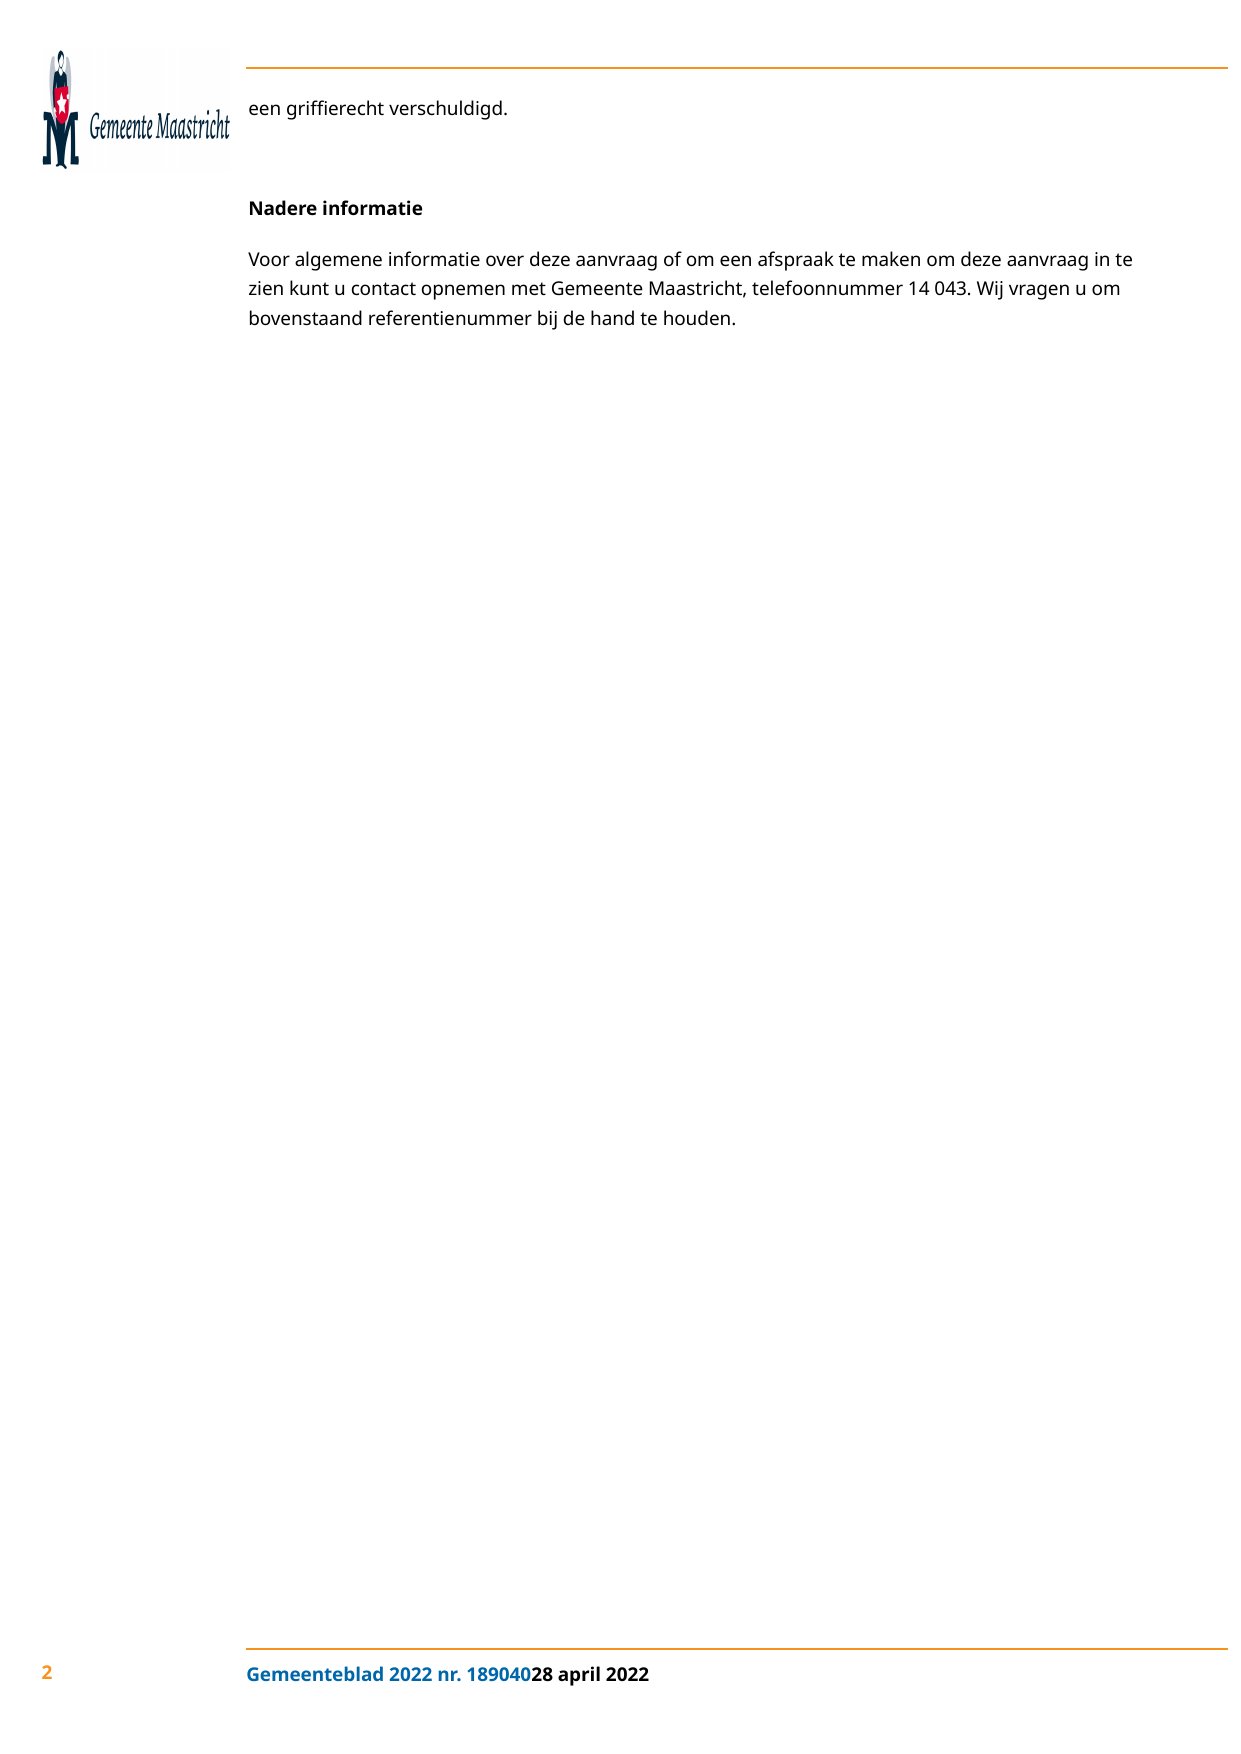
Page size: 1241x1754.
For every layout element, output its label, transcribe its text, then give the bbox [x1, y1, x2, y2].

text Voor algemene informatie over deze aanvraag of om een afspraak te maken om deze aanvraag in te zien kunt u contact opnemen met Gemeente Maastricht, telefoonnummer 14 043. Wij vragen u om bovenstaand referentienummer bij de hand te houden. [248, 246, 1152, 331]
picture [41, 47, 231, 172]
text Nadere informatie [248, 196, 1152, 221]
text een griffierecht verschuldigd. [248, 95, 1152, 121]
